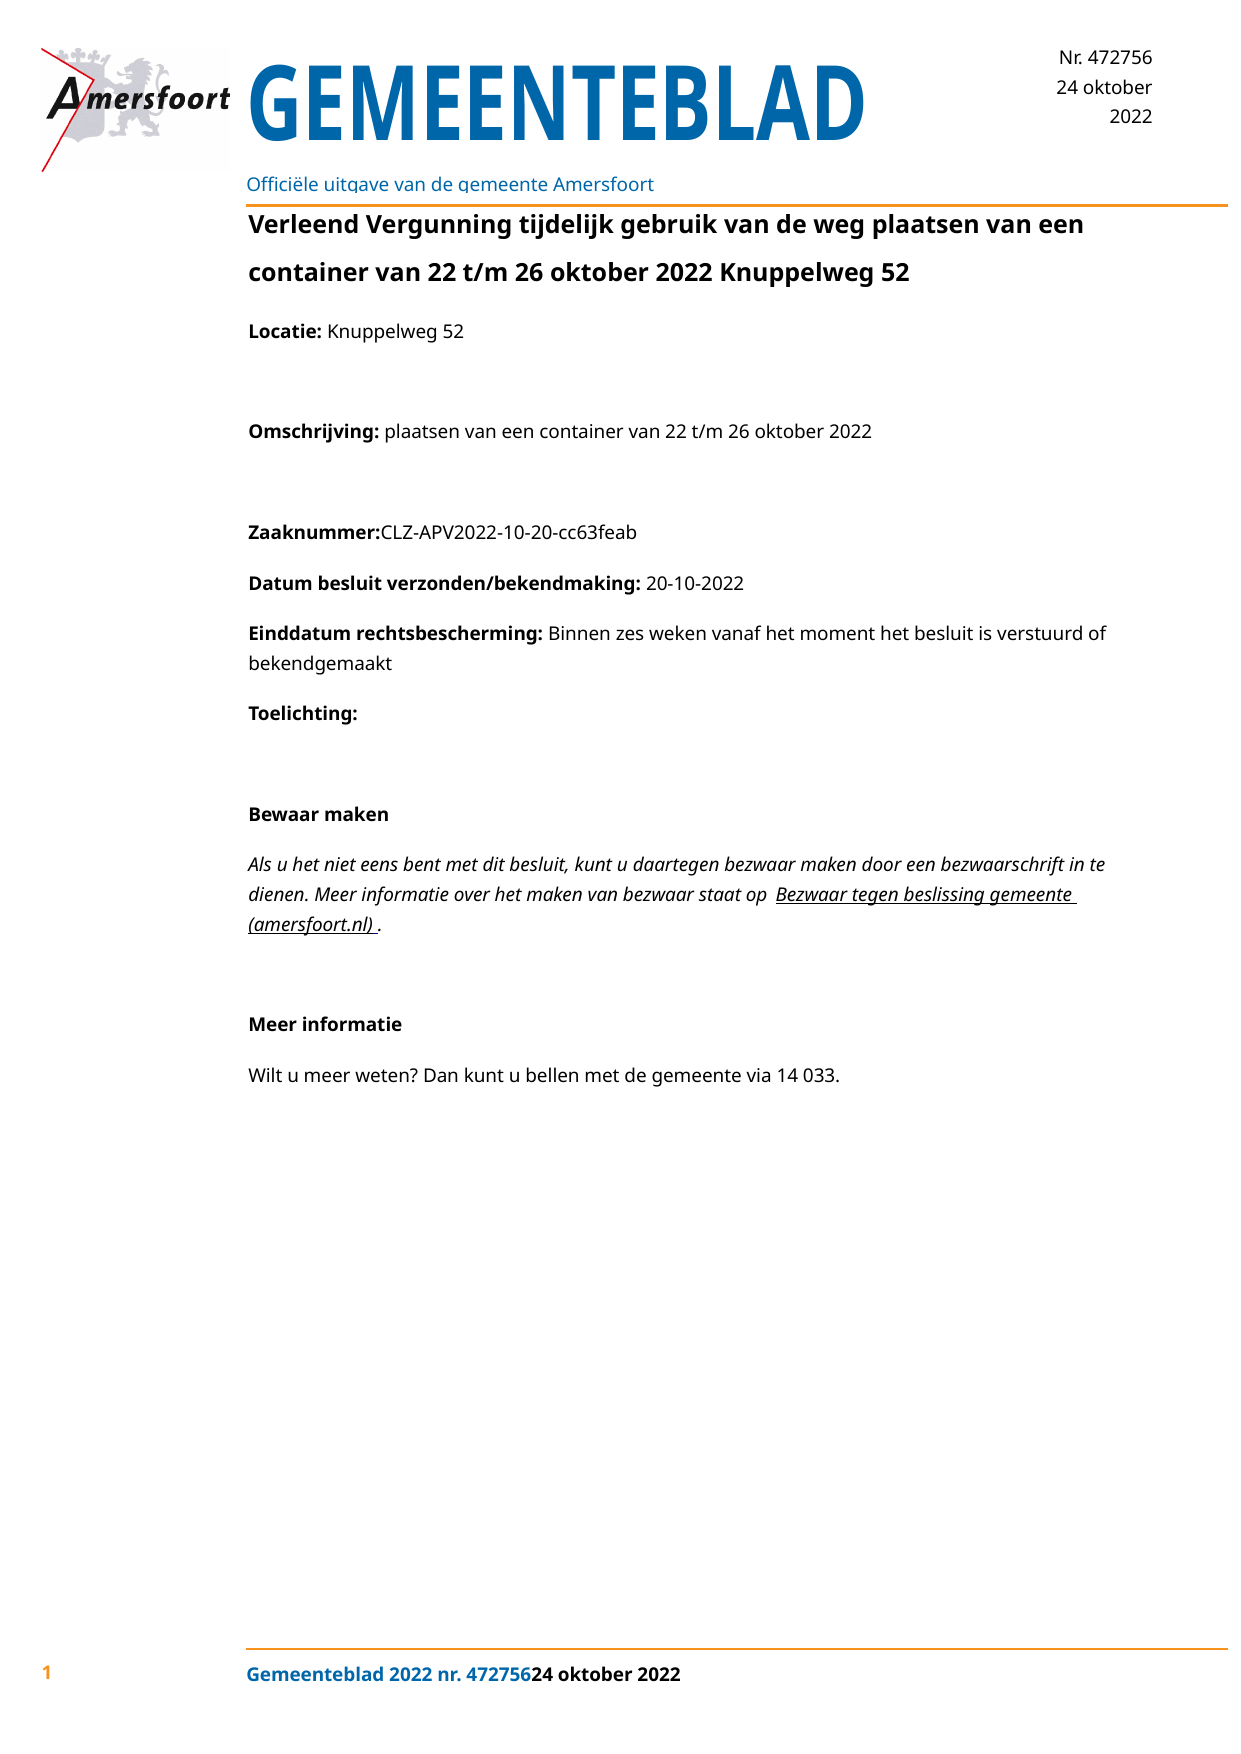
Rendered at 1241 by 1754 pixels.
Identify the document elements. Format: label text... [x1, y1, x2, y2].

text Einddatum rechtsbescherming: Binnen zes weken vanaf het moment het besluit is verstuurd of bekendgemaakt [248, 620, 1152, 676]
text Wilt u meer weten? Dan kunt u bellen met de gemeente via 14 033. [248, 1062, 1152, 1088]
text Zaaknummer:CLZ-APV2022-10-20-cc63feab [248, 519, 1152, 545]
text Datum besluit verzonden/bekendmaking: 20-10-2022 [248, 570, 1152, 596]
text Meer informatie [248, 1012, 1152, 1037]
text Verleend Vergunning tijdelijk gebruik van de weg plaatsen van een container van 22 t/m 26 oktober 2022 Knuppelweg 52 [248, 207, 1152, 288]
text Locatie: Knuppelweg 52 [248, 318, 1152, 344]
text Omschrijving: plaatsen van een container van 22 t/m 26 oktober 2022 [248, 419, 1152, 444]
picture [41, 47, 231, 172]
text Toelichting: [248, 700, 1152, 726]
text Bewaar maken [248, 801, 1152, 827]
text Als u het niet eens bent met dit besluit, kunt u daartegen bezwaar maken door een bezwaarschrift in te dienen. Meer informatie over het maken van bezwaar staat op Bezwaar tegen beslissing gemeente (amersfoort.nl) . [248, 852, 1152, 937]
